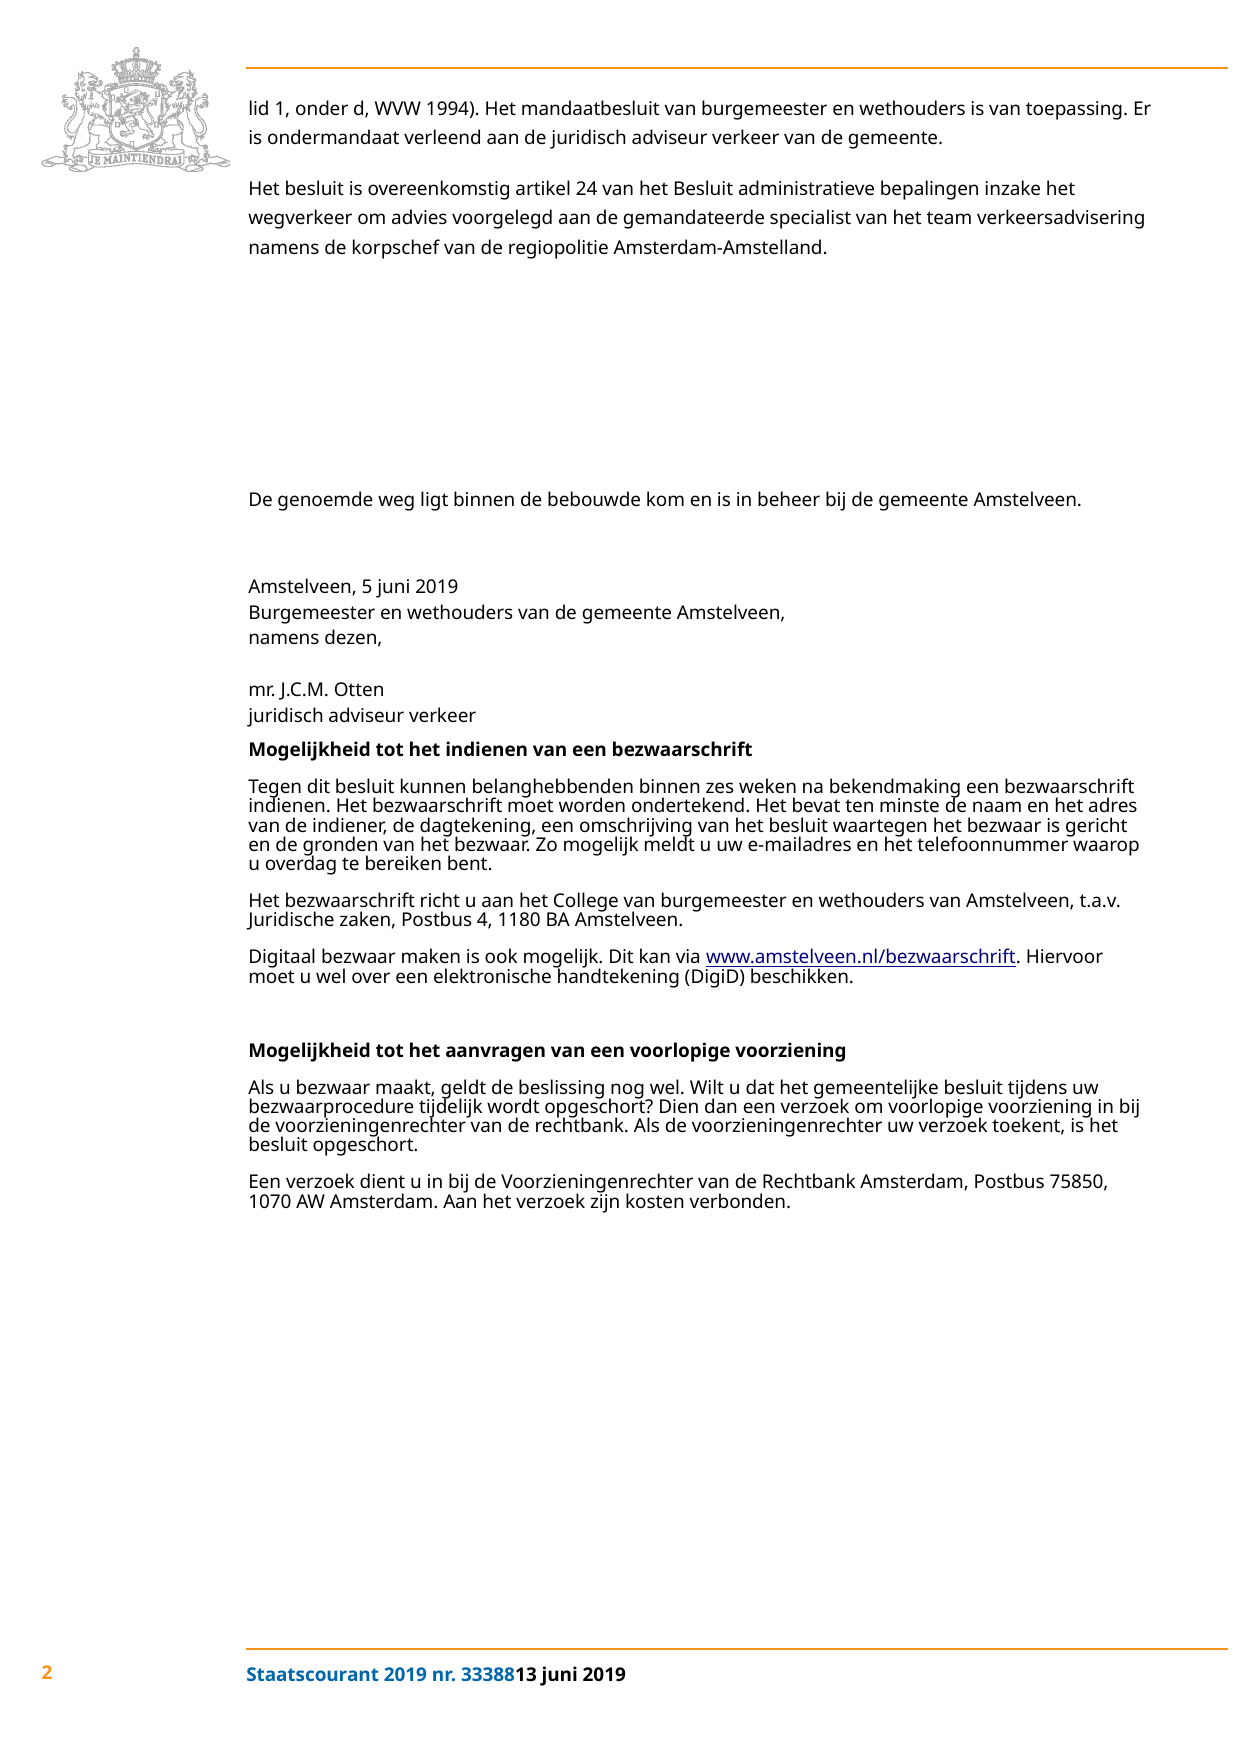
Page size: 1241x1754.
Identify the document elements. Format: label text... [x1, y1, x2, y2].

text namens dezen, [248, 624, 1152, 650]
text juridisch adviseur verkeer [248, 702, 1152, 727]
text Burgemeester en wethouders van de gemeente Amstelveen, [248, 599, 1152, 624]
picture [41, 47, 231, 172]
text lid 1, onder d, WVW 1994). Het mandaatbesluit van burgemeester en wethouders is van toepassing. Er is ondermandaat verleend aan de juridisch adviseur verkeer van de gemeente. [248, 95, 1152, 150]
text mr. J.C.M. Otten [248, 676, 1152, 702]
text Als u bezwaar maakt, geldt de beslissing nog wel. Wilt u dat het gemeentelijke besluit tijdens uw bezwaarprocedure tijdelijk wordt opgeschort? Dien dan een verzoek om voorlopige voorziening in bij de voorzieningenrechter van de rechtbank. Als de voorzieningenrechter uw verzoek toekent, is het besluit opgeschort. [248, 1079, 1152, 1156]
text Een verzoek dient u in bij de Voorzieningenrechter van de Rechtbank Amsterdam, Postbus 75850, 1070 AW Amsterdam. Aan het verzoek zijn kosten verbonden. [248, 1173, 1152, 1212]
text Amstelveen, 5 juni 2019 [248, 573, 1152, 599]
text Digitaal bezwaar maken is ook mogelijk. Dit kan via www.amstelveen.nl/bezwaarschrift. Hiervoor moet u wel over een elektronische handtekening (DigiD) beschikken. [248, 948, 1152, 987]
text Mogelijkheid tot het aanvragen van een voorlopige voorziening [248, 1042, 1152, 1061]
text Mogelijkheid tot het indienen van een bezwaarschrift [248, 741, 1152, 760]
text Tegen dit besluit kunnen belanghebbenden binnen zes weken na bekendmaking een bezwaarschrift indienen. Het bezwaarschrift moet worden ondertekend. Het bevat ten minste de naam en het adres van de indiener, de dagtekening, een omschrijving van het besluit waartegen het bezwaar is gericht en de gronden van het bezwaar. Zo mogelijk meldt u uw e-mailadres en het telefoonnummer waarop u overdag te bereiken bent. [248, 778, 1152, 874]
text De genoemde weg ligt binnen de bebouwde kom en is in beheer bij de gemeente Amstelveen. [248, 486, 1152, 512]
text Het besluit is overeenkomstig artikel 24 van het Besluit administratieve bepalingen inzake het wegverkeer om advies voorgelegd aan de gemandateerde specialist van het team verkeersadvisering namens de korpschef van de regiopolitie Amsterdam-Amstelland. [248, 175, 1152, 260]
text Het bezwaarschrift richt u aan het College van burgemeester en wethouders van Amstelveen, t.a.v. Juridische zaken, Postbus 4, 1180 BA Amstelveen. [248, 892, 1152, 931]
